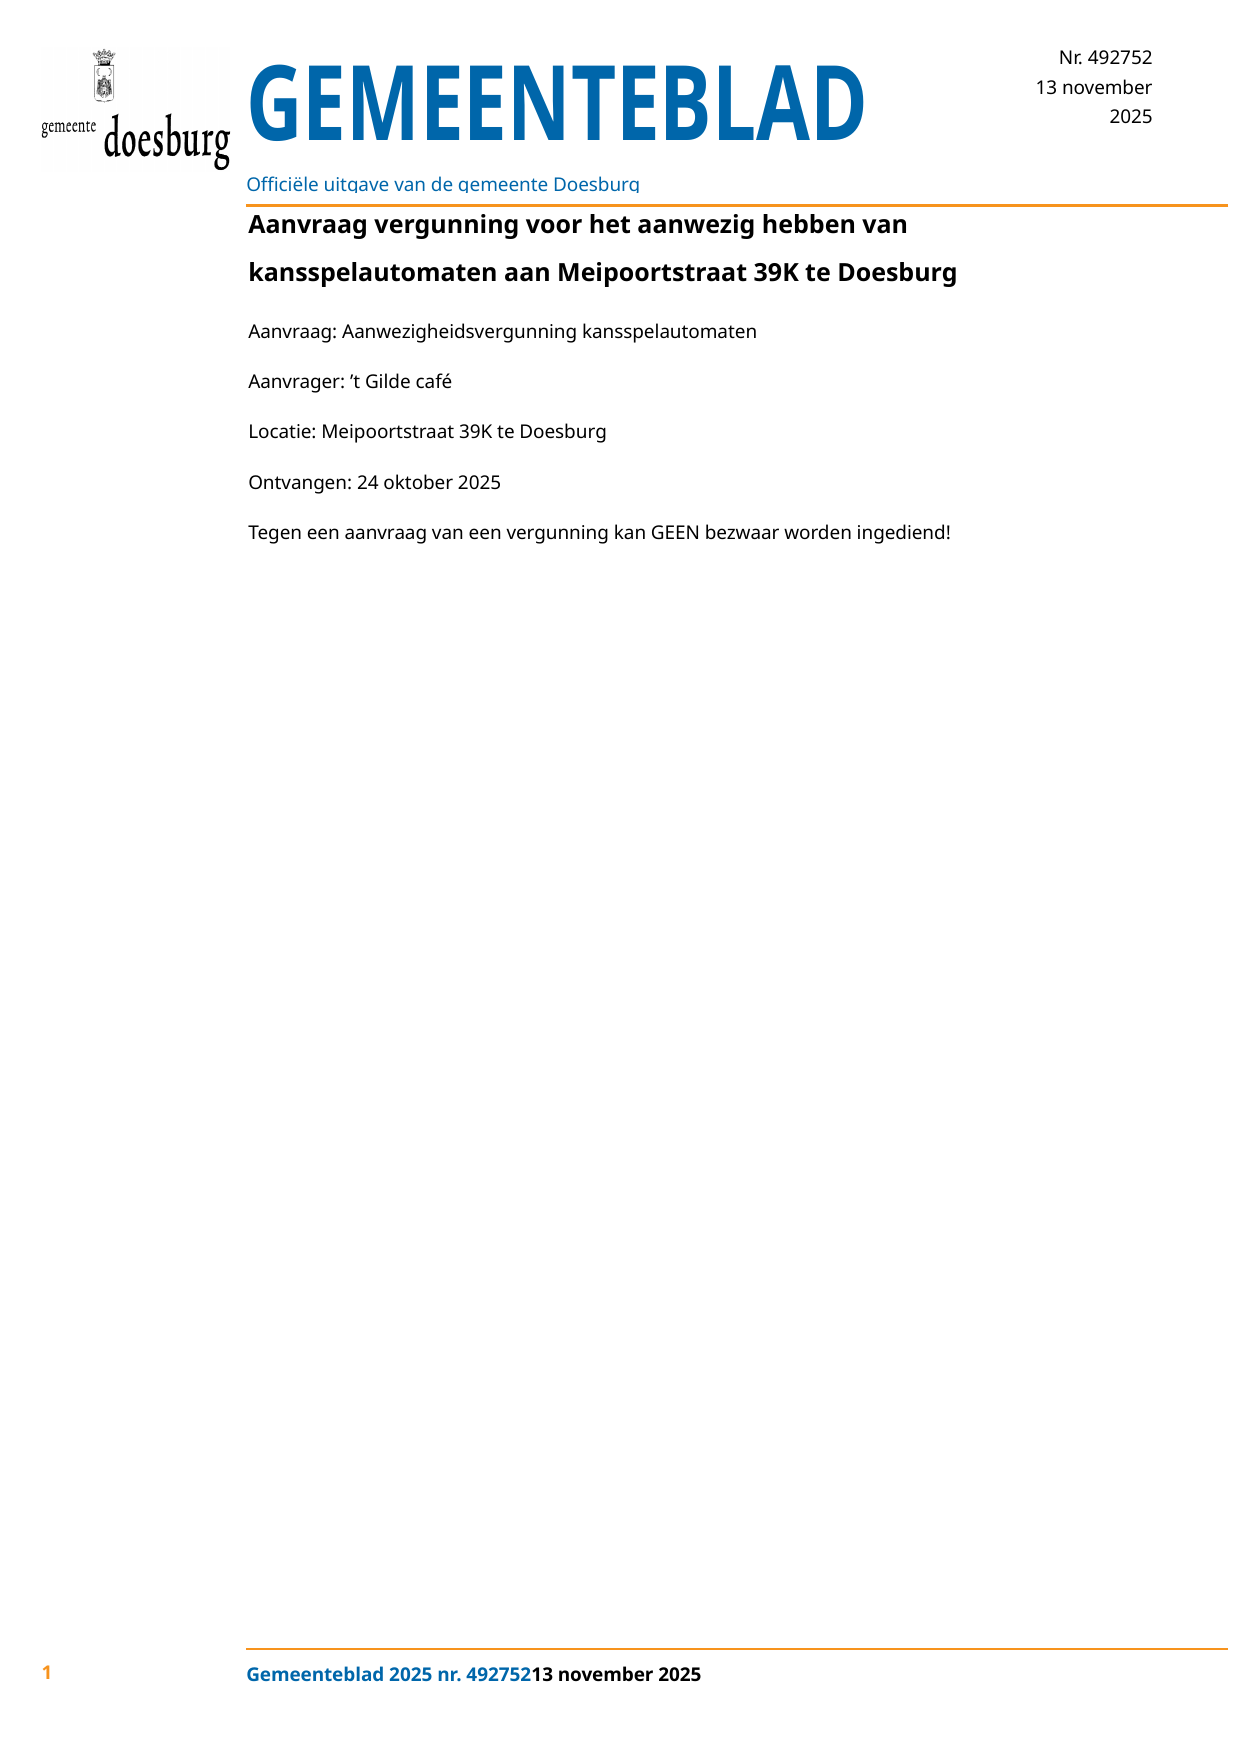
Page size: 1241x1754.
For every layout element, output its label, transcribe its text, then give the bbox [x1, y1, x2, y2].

text Ontvangen: 24 oktober 2025 [248, 469, 1152, 495]
text Aanvrager: ’t Gilde café [248, 368, 1152, 394]
text Aanvraag: Aanwezigheidsvergunning kansspelautomaten [248, 318, 1152, 344]
picture [41, 47, 231, 172]
text Locatie: Meipoortstraat 39K te Doesburg [248, 419, 1152, 444]
text Aanvraag vergunning voor het aanwezig hebben van kansspelautomaten aan Meipoortstraat 39K te Doesburg [248, 207, 1152, 288]
text Tegen een aanvraag van een vergunning kan GEEN bezwaar worden ingediend! [248, 519, 1152, 545]
